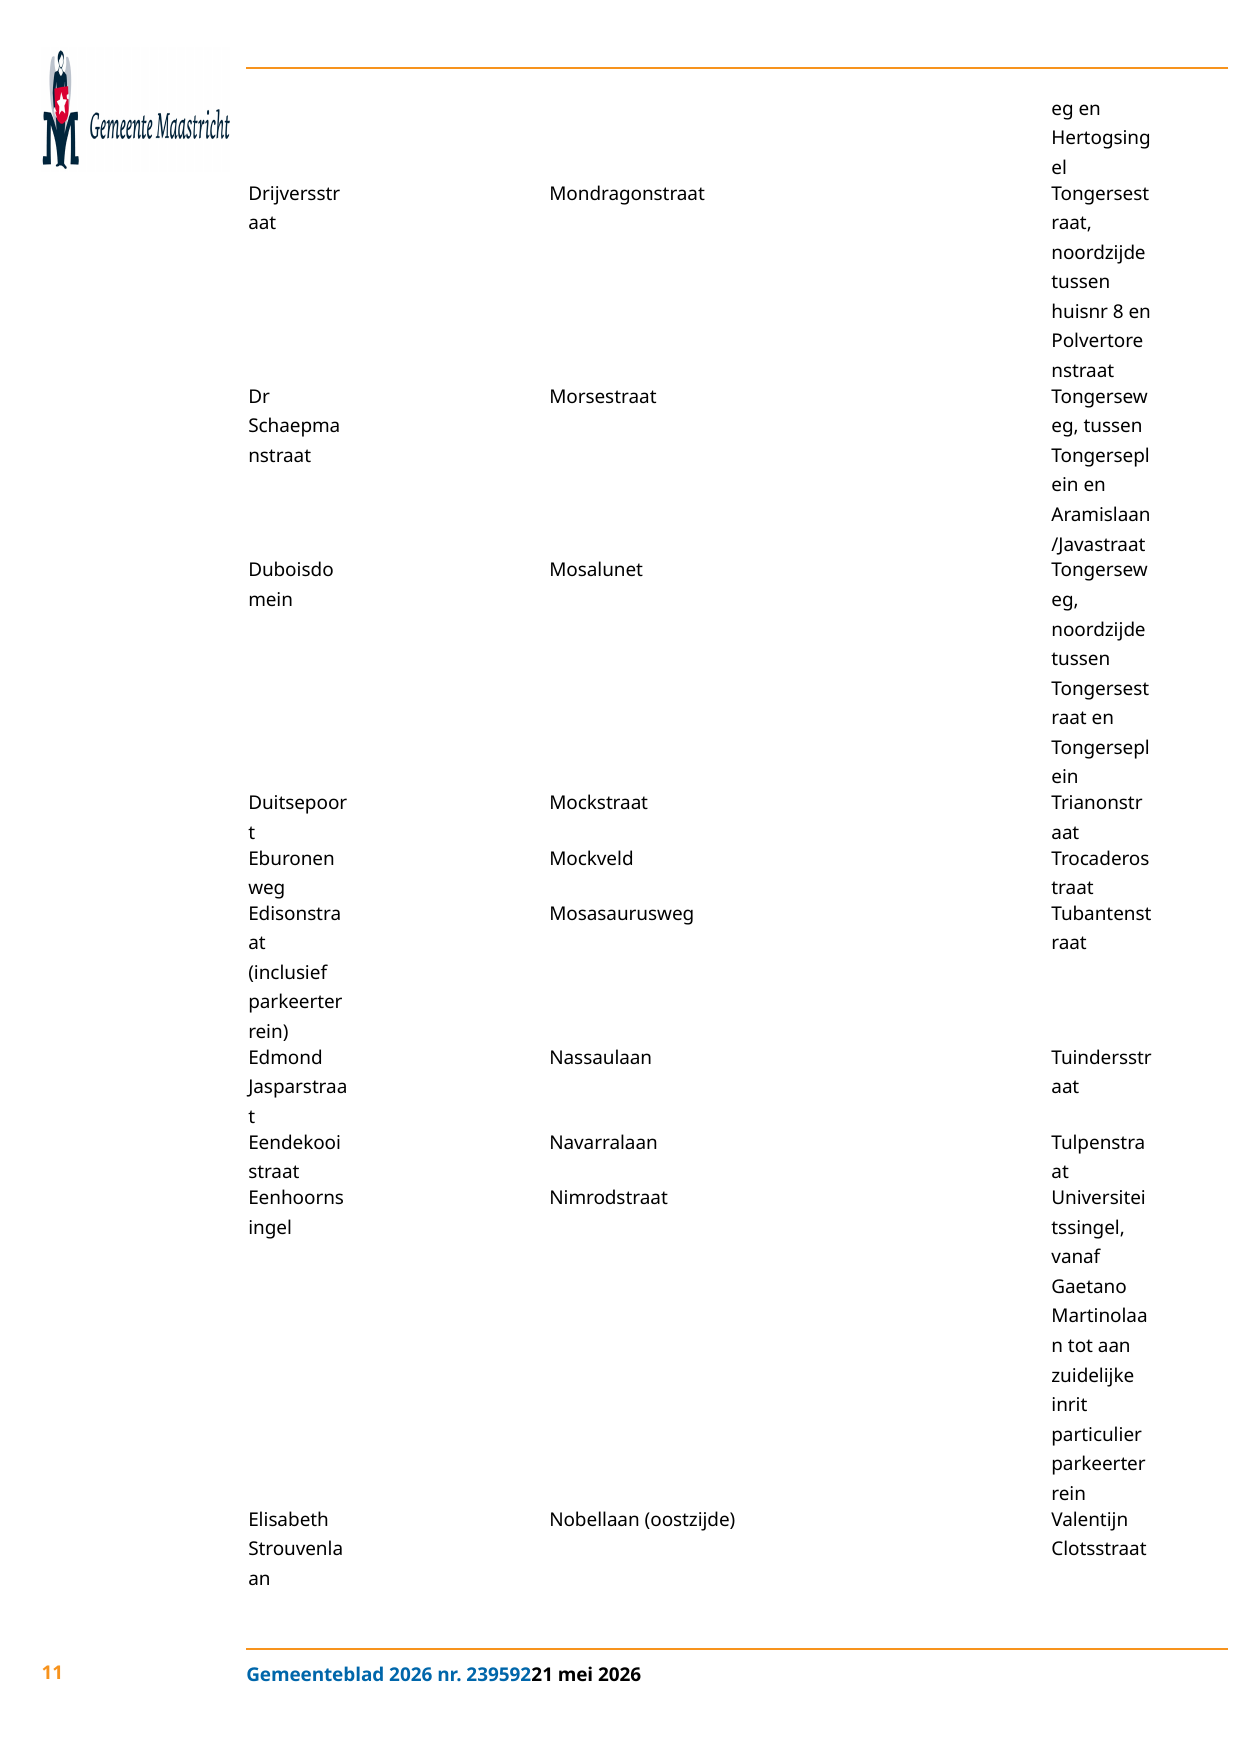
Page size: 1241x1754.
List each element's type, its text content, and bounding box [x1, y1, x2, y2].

table_cell Morsestraat [549, 383, 850, 557]
table_cell [348, 789, 549, 845]
table_cell Tulpenstraat [1051, 1129, 1152, 1184]
table_cell Mockveld [549, 845, 850, 900]
table_cell [850, 1044, 1051, 1129]
table_cell [850, 1506, 1051, 1591]
table_cell Eburonenweg [248, 845, 348, 900]
table_cell [348, 180, 549, 383]
table_cell Tongerseweg, noordzijde tussen Tongersestraat en Tongerseplein [1051, 557, 1152, 789]
table_cell Eenhoornsingel [248, 1184, 348, 1506]
table_cell [348, 95, 549, 180]
table_cell Duitsepoort [248, 789, 348, 845]
table_cell Drijversstraat [248, 180, 348, 383]
table_cell Mockstraat [549, 789, 850, 845]
table_cell Nassaulaan [549, 1044, 850, 1129]
table_cell [248, 95, 348, 180]
table_cell [850, 95, 1051, 180]
table_cell Duboisdomein [248, 557, 348, 789]
picture [41, 47, 231, 172]
table_cell Nobellaan (oostzijde) [549, 1506, 850, 1591]
table_cell [850, 383, 1051, 557]
table_cell [348, 383, 549, 557]
table_cell [850, 789, 1051, 845]
table_cell [850, 180, 1051, 383]
table_cell Eendekooistraat [248, 1129, 348, 1184]
table_cell Tongersestraat, noordzijde tussen huisnr 8 en Polvertorenstraat [1051, 180, 1152, 383]
table_cell Trianonstraat [1051, 789, 1152, 845]
table_cell Valentijn Clotsstraat [1051, 1506, 1152, 1591]
table_cell Elisabeth Strouvenlaan [248, 1506, 348, 1591]
table_cell Tongerseweg, tussen Tongerseplein en Aramislaan/Javastraat [1051, 383, 1152, 557]
table_cell [850, 1184, 1051, 1506]
table_cell [348, 1184, 549, 1506]
table_cell Tuindersstraat [1051, 1044, 1152, 1129]
table_cell [850, 1129, 1051, 1184]
table_cell Mosalunet [549, 557, 850, 789]
table_cell Nimrodstraat [549, 1184, 850, 1506]
table_cell [850, 845, 1051, 900]
table_cell Mondragonstraat [549, 180, 850, 383]
table_cell [850, 900, 1051, 1044]
table_cell [549, 95, 850, 180]
table_cell Universiteitssingel, vanaf Gaetano Martinolaan tot aan zuidelijke inrit particulier parkeerterrein [1051, 1184, 1152, 1506]
table_cell [348, 900, 549, 1044]
table_cell Edmond Jasparstraat [248, 1044, 348, 1129]
table_cell Tubantenstraat [1051, 900, 1152, 1044]
table_cell Dr Schaepmanstraat [248, 383, 348, 557]
table_cell [348, 1506, 549, 1591]
table_cell eg en Hertogsingel [1051, 95, 1152, 180]
table_cell Navarralaan [549, 1129, 850, 1184]
table_cell [348, 845, 549, 900]
table_cell [850, 557, 1051, 789]
table_cell Mosasaurusweg [549, 900, 850, 1044]
table_cell Edisonstraat (inclusief parkeerterrein) [248, 900, 348, 1044]
table_cell [348, 557, 549, 789]
table_cell Trocaderostraat [1051, 845, 1152, 900]
table_cell [348, 1129, 549, 1184]
table_cell [348, 1044, 549, 1129]
